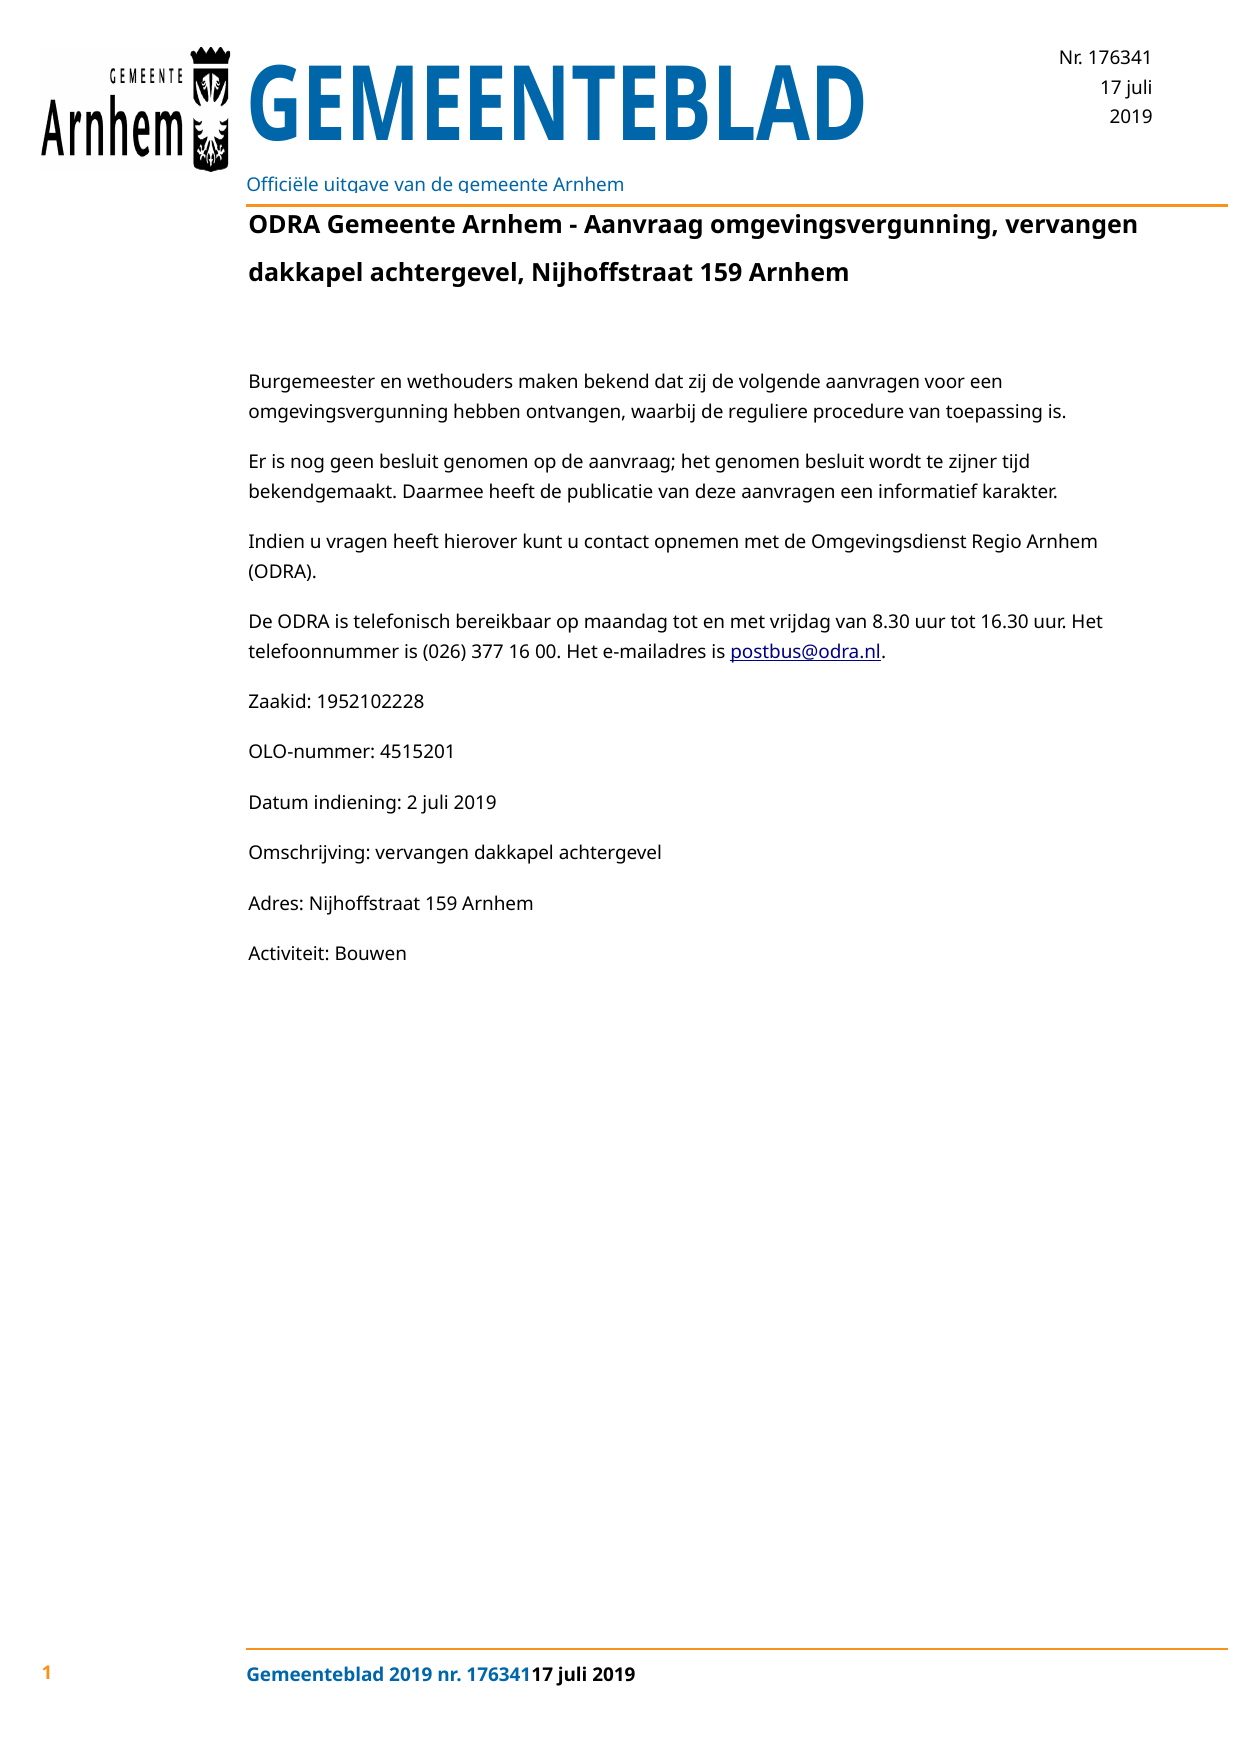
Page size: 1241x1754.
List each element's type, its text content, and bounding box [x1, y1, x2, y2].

text OLO-nummer: 4515201 [248, 739, 1152, 764]
text Omschrijving: vervangen dakkapel achtergevel [248, 839, 1152, 865]
picture [41, 47, 231, 172]
text Activiteit: Bouwen [248, 940, 1152, 966]
text ODRA Gemeente Arnhem - Aanvraag omgevingsvergunning, vervangen dakkapel achtergevel, Nijhoffstraat 159 Arnhem [248, 207, 1152, 288]
text Adres: Nijhoffstraat 159 Arnhem [248, 890, 1152, 916]
text Datum indiening: 2 juli 2019 [248, 789, 1152, 815]
text De ODRA is telefonisch bereikbaar op maandag tot en met vrijdag van 8.30 uur tot 16.30 uur. Het telefoonnummer is (026) 377 16 00. Het e-mailadres is postbus@odra.nl. [248, 608, 1152, 664]
text Zaakid: 1952102228 [248, 688, 1152, 714]
text Er is nog geen besluit genomen op de aanvraag; het genomen besluit wordt te zijner tijd bekendgemaakt. Daarmee heeft de publicatie van deze aanvragen een informatief karakter. [248, 448, 1152, 504]
text Burgemeester en wethouders maken bekend dat zij de volgende aanvragen voor een omgevingsvergunning hebben ontvangen, waarbij de reguliere procedure van toepassing is. [248, 368, 1152, 424]
text Indien u vragen heeft hierover kunt u contact opnemen met de Omgevingsdienst Regio Arnhem (ODRA). [248, 528, 1152, 584]
